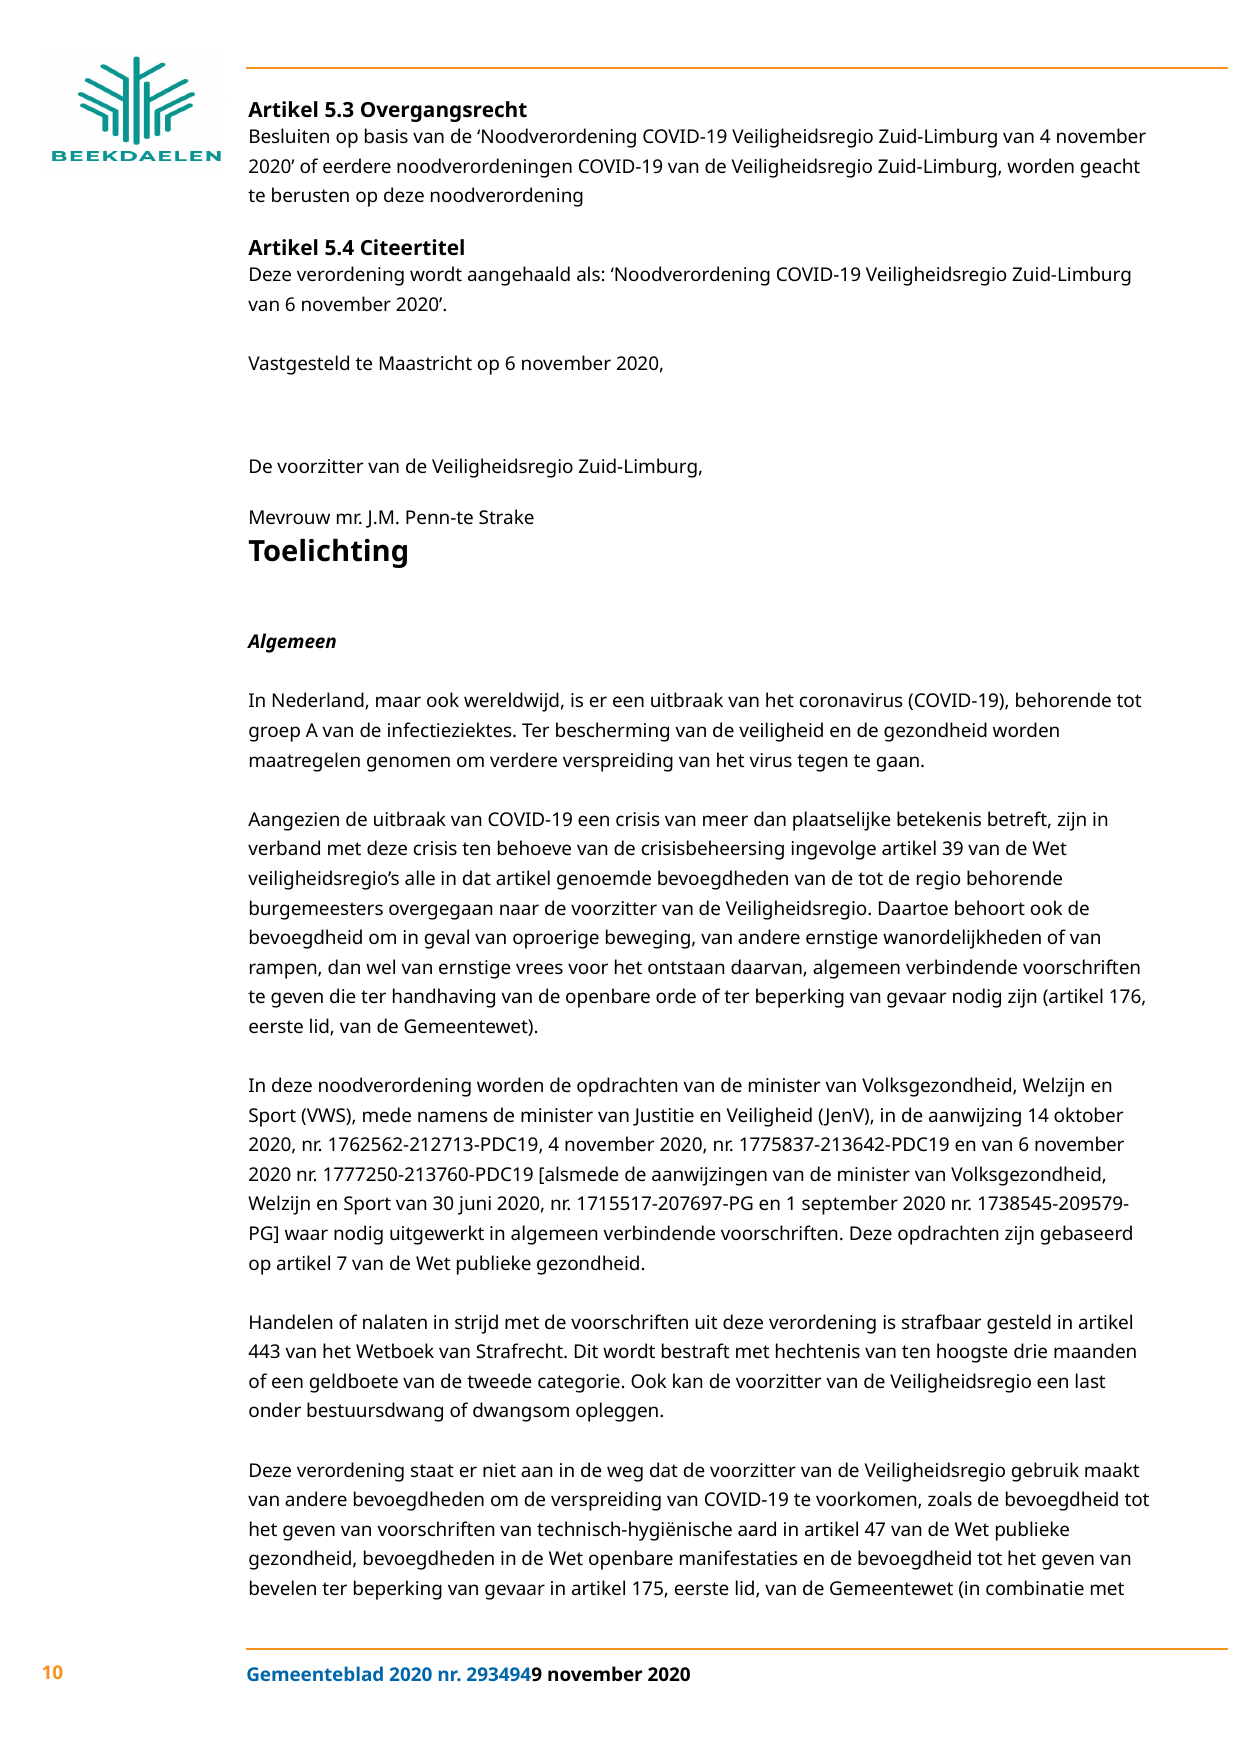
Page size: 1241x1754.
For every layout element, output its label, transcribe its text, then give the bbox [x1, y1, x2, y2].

text In Nederland, maar ook wereldwijd, is er een uitbraak van het coronavirus (COVID-19), behorende tot groep A van de infectieziektes. Ter bescherming van de veiligheid en de gezondheid worden maatregelen genomen om verdere verspreiding van het virus tegen te gaan. [248, 688, 1152, 773]
text Algemeen [248, 628, 1152, 654]
text Artikel 5.3 Overgangsrecht [248, 95, 1152, 123]
text Vastgesteld te Maastricht op 6 november 2020, [248, 350, 1152, 376]
text Handelen of nalaten in strijd met de voorschriften uit deze verordening is strafbaar gesteld in artikel 443 van het Wetboek van Strafrecht. Dit wordt bestraft met hechtenis van ten hoogste drie maanden of een geldboete van de tweede categorie. Ook kan de voorzitter van de Veiligheidsregio een last onder bestuursdwang of dwangsom opleggen. [248, 1309, 1152, 1423]
text Mevrouw mr. J.M. Penn-te Strake [248, 504, 1152, 530]
text Besluiten op basis van de ‘Noodverordening COVID-19 Veiligheidsregio Zuid-Limburg van 4 november 2020’ of eerdere noodverordeningen COVID-19 van de Veiligheidsregio Zuid-Limburg, worden geacht te berusten op deze noodverordening [248, 123, 1152, 208]
text Deze verordening staat er niet aan in de weg dat de voorzitter van de Veiligheidsregio gebruik maakt van andere bevoegdheden om de verspreiding van COVID-19 te voorkomen, zoals de bevoegdheid tot het geven van voorschriften van technisch-hygiënische aard in artikel 47 van de Wet publieke gezondheid, bevoegdheden in de Wet openbare manifestaties en de bevoegdheid tot het geven van bevelen ter beperking van gevaar in artikel 175, eerste lid, van de Gemeentewet (in combinatie met [248, 1457, 1152, 1601]
text Deze verordening wordt aangehaald als: ‘Noodverordening COVID-19 Veiligheidsregio Zuid-Limburg van 6 november 2020’. [248, 261, 1152, 317]
text Toelichting [248, 530, 1152, 570]
text Aangezien de uitbraak van COVID-19 een crisis van meer dan plaatselijke betekenis betreft, zijn in verband met deze crisis ten behoeve van de crisisbeheersing ingevolge artikel 39 van de Wet veiligheidsregio’s alle in dat artikel genoemde bevoegdheden van de tot de regio behorende burgemeesters overgegaan naar de voorzitter van de Veiligheidsregio. Daartoe behoort ook de bevoegdheid om in geval van oproerige beweging, van andere ernstige wanordelijkheden of van rampen, dan wel van ernstige vrees voor het ontstaan daarvan, algemeen verbindende voorschriften te geven die ter handhaving van de openbare orde of ter beperking van gevaar nodig zijn (artikel 176, eerste lid, van de Gemeentewet). [248, 806, 1152, 1039]
text In deze noodverordening worden de opdrachten van de minister van Volksgezondheid, Welzijn en Sport (VWS), mede namens de minister van Justitie en Veiligheid (JenV), in de aanwijzing 14 oktober 2020, nr. 1762562-212713-PDC19, 4 november 2020, nr. 1775837-213642-PDC19 en van 6 november 2020 nr. 1777250-213760-PDC19 [alsmede de aanwijzingen van de minister van Volksgezondheid, Welzijn en Sport van 30 juni 2020, nr. 1715517-207697-PG en 1 september 2020 nr. 1738545-209579-PG] waar nodig uitgewerkt in algemeen verbindende voorschriften. Deze opdrachten zijn gebaseerd op artikel 7 van de Wet publieke gezondheid. [248, 1072, 1152, 1276]
text Artikel 5.4 Citeertitel [248, 233, 1152, 261]
text De voorzitter van de Veiligheidsregio Zuid-Limburg, [248, 453, 1152, 479]
picture [41, 47, 231, 172]
